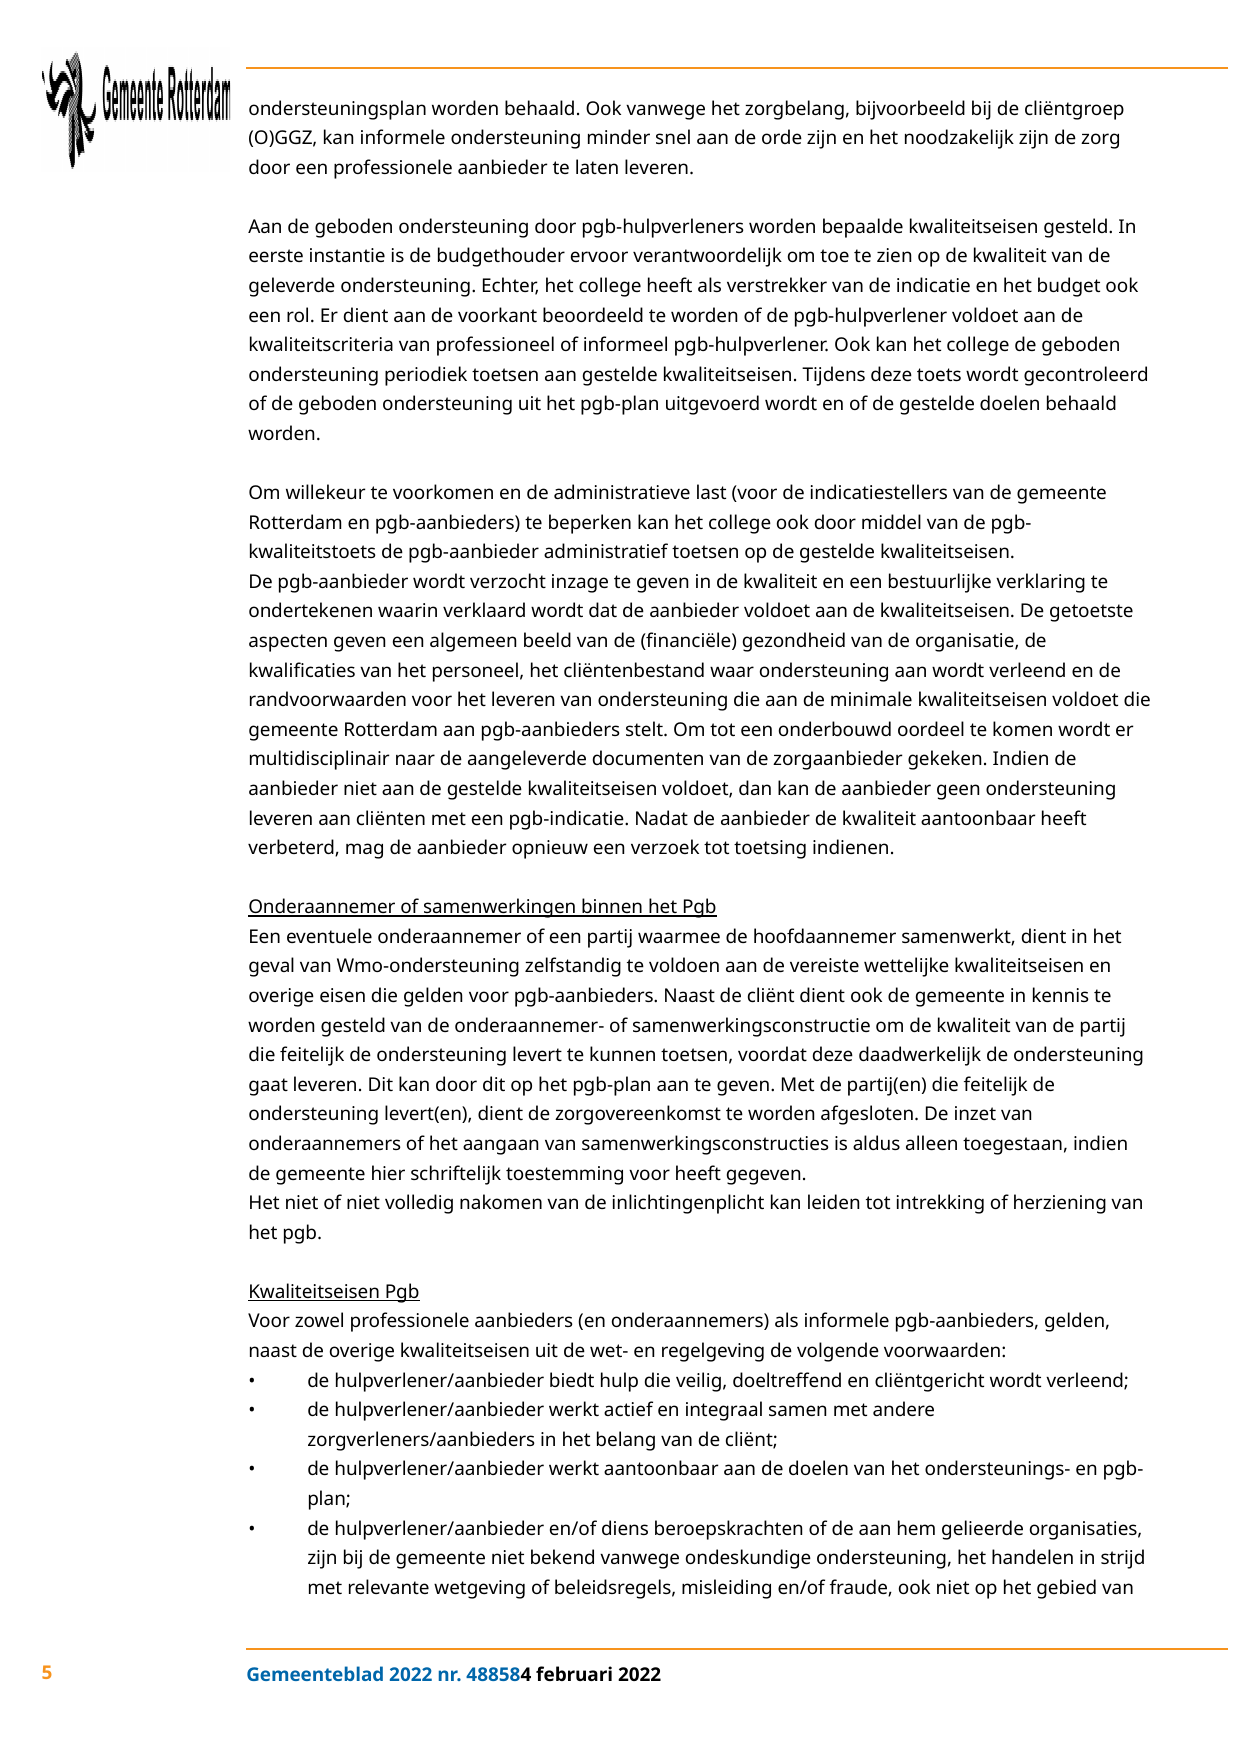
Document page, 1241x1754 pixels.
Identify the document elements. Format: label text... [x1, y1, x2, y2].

text Kwaliteitseisen Pgb [248, 1278, 1152, 1304]
text Aan de geboden ondersteuning door pgb-hulpverleners worden bepaalde kwaliteitseisen gesteld. In eerste instantie is de budgethouder ervoor verantwoordelijk om toe te zien op de kwaliteit van de geleverde ondersteuning. Echter, het college heeft als verstrekker van de indicatie en het budget ook een rol. Er dient aan de voorkant beoordeeld te worden of de pgb-hulpverlener voldoet aan de kwaliteitscriteria van professioneel of informeel pgb-hulpverlener. Ook kan het college de geboden ondersteuning periodiek toetsen aan gestelde kwaliteitseisen. Tijdens deze toets wordt gecontroleerd of de geboden ondersteuning uit het pgb-plan uitgevoerd wordt en of de gestelde doelen behaald worden. [248, 213, 1152, 446]
picture [41, 47, 231, 172]
list de hulpverlener/aanbieder werkt aantoonbaar aan de doelen van het ondersteunings- en pgb-plan; [248, 1456, 1152, 1511]
list de hulpverlener/aanbieder werkt actief en integraal samen met andere zorgverleners/aanbieders in het belang van de cliënt; [248, 1396, 1152, 1452]
text Onderaannemer of samenwerkingen binnen het Pgb [248, 893, 1152, 919]
text Een eventuele onderaannemer of een partij waarmee de hoofdaannemer samenwerkt, dient in het geval van Wmo-ondersteuning zelfstandig te voldoen aan de vereiste wettelijke kwaliteitseisen en overige eisen die gelden voor pgb-aanbieders. Naast de cliënt dient ook de gemeente in kennis te worden gesteld van de onderaannemer- of samenwerkingsconstructie om de kwaliteit van de partij die feitelijk de ondersteuning levert te kunnen toetsen, voordat deze daadwerkelijk de ondersteuning gaat leveren. Dit kan door dit op het pgb-plan aan te geven. Met de partij(en) die feitelijk de ondersteuning levert(en), dient de zorgovereenkomst te worden afgesloten. De inzet van onderaannemers of het aangaan van samenwerkingsconstructies is aldus alleen toegestaan, indien de gemeente hier schriftelijk toestemming voor heeft gegeven. [248, 923, 1152, 1186]
text Om willekeur te voorkomen en de administratieve last (voor de indicatiestellers van de gemeente Rotterdam en pgb-aanbieders) te beperken kan het college ook door middel van de pgb-kwaliteitstoets de pgb-aanbieder administratief toetsen op de gestelde kwaliteitseisen. [248, 479, 1152, 564]
list de hulpverlener/aanbieder en/of diens beroepskrachten of de aan hem gelieerde organisaties, zijn bij de gemeente niet bekend vanwege ondeskundige ondersteuning, het handelen in strijd met relevante wetgeving of beleidsregels, misleiding en/of fraude, ook niet op het gebied van [248, 1515, 1152, 1600]
text Voor zowel professionele aanbieders (en onderaannemers) als informele pgb-aanbieders, gelden, naast de overige kwaliteitseisen uit de wet- en regelgeving de volgende voorwaarden: [248, 1308, 1152, 1363]
text Het niet of niet volledig nakomen van de inlichtingenplicht kan leiden tot intrekking of herziening van het pgb. [248, 1189, 1152, 1245]
text ondersteuningsplan worden behaald. Ook vanwege het zorgbelang, bijvoorbeeld bij de cliëntgroep (O)GGZ, kan informele ondersteuning minder snel aan de orde zijn en het noodzakelijk zijn de zorg door een professionele aanbieder te laten leveren. [248, 95, 1152, 180]
text De pgb-aanbieder wordt verzocht inzage te geven in de kwaliteit en een bestuurlijke verklaring te ondertekenen waarin verklaard wordt dat de aanbieder voldoet aan de kwaliteitseisen. De getoetste aspecten geven een algemeen beeld van de (financiële) gezondheid van de organisatie, de kwalificaties van het personeel, het cliëntenbestand waar ondersteuning aan wordt verleend en de randvoorwaarden voor het leveren van ondersteuning die aan de minimale kwaliteitseisen voldoet die gemeente Rotterdam aan pgb-aanbieders stelt. Om tot een onderbouwd oordeel te komen wordt er multidisciplinair naar de aangeleverde documenten van de zorgaanbieder gekeken. Indien de aanbieder niet aan de gestelde kwaliteitseisen voldoet, dan kan de aanbieder geen ondersteuning leveren aan cliënten met een pgb-indicatie. Nadat de aanbieder de kwaliteit aantoonbaar heeft verbeterd, mag de aanbieder opnieuw een verzoek tot toetsing indienen. [248, 568, 1152, 860]
list de hulpverlener/aanbieder biedt hulp die veilig, doeltreffend en cliëntgericht wordt verleend; [248, 1367, 1152, 1393]
